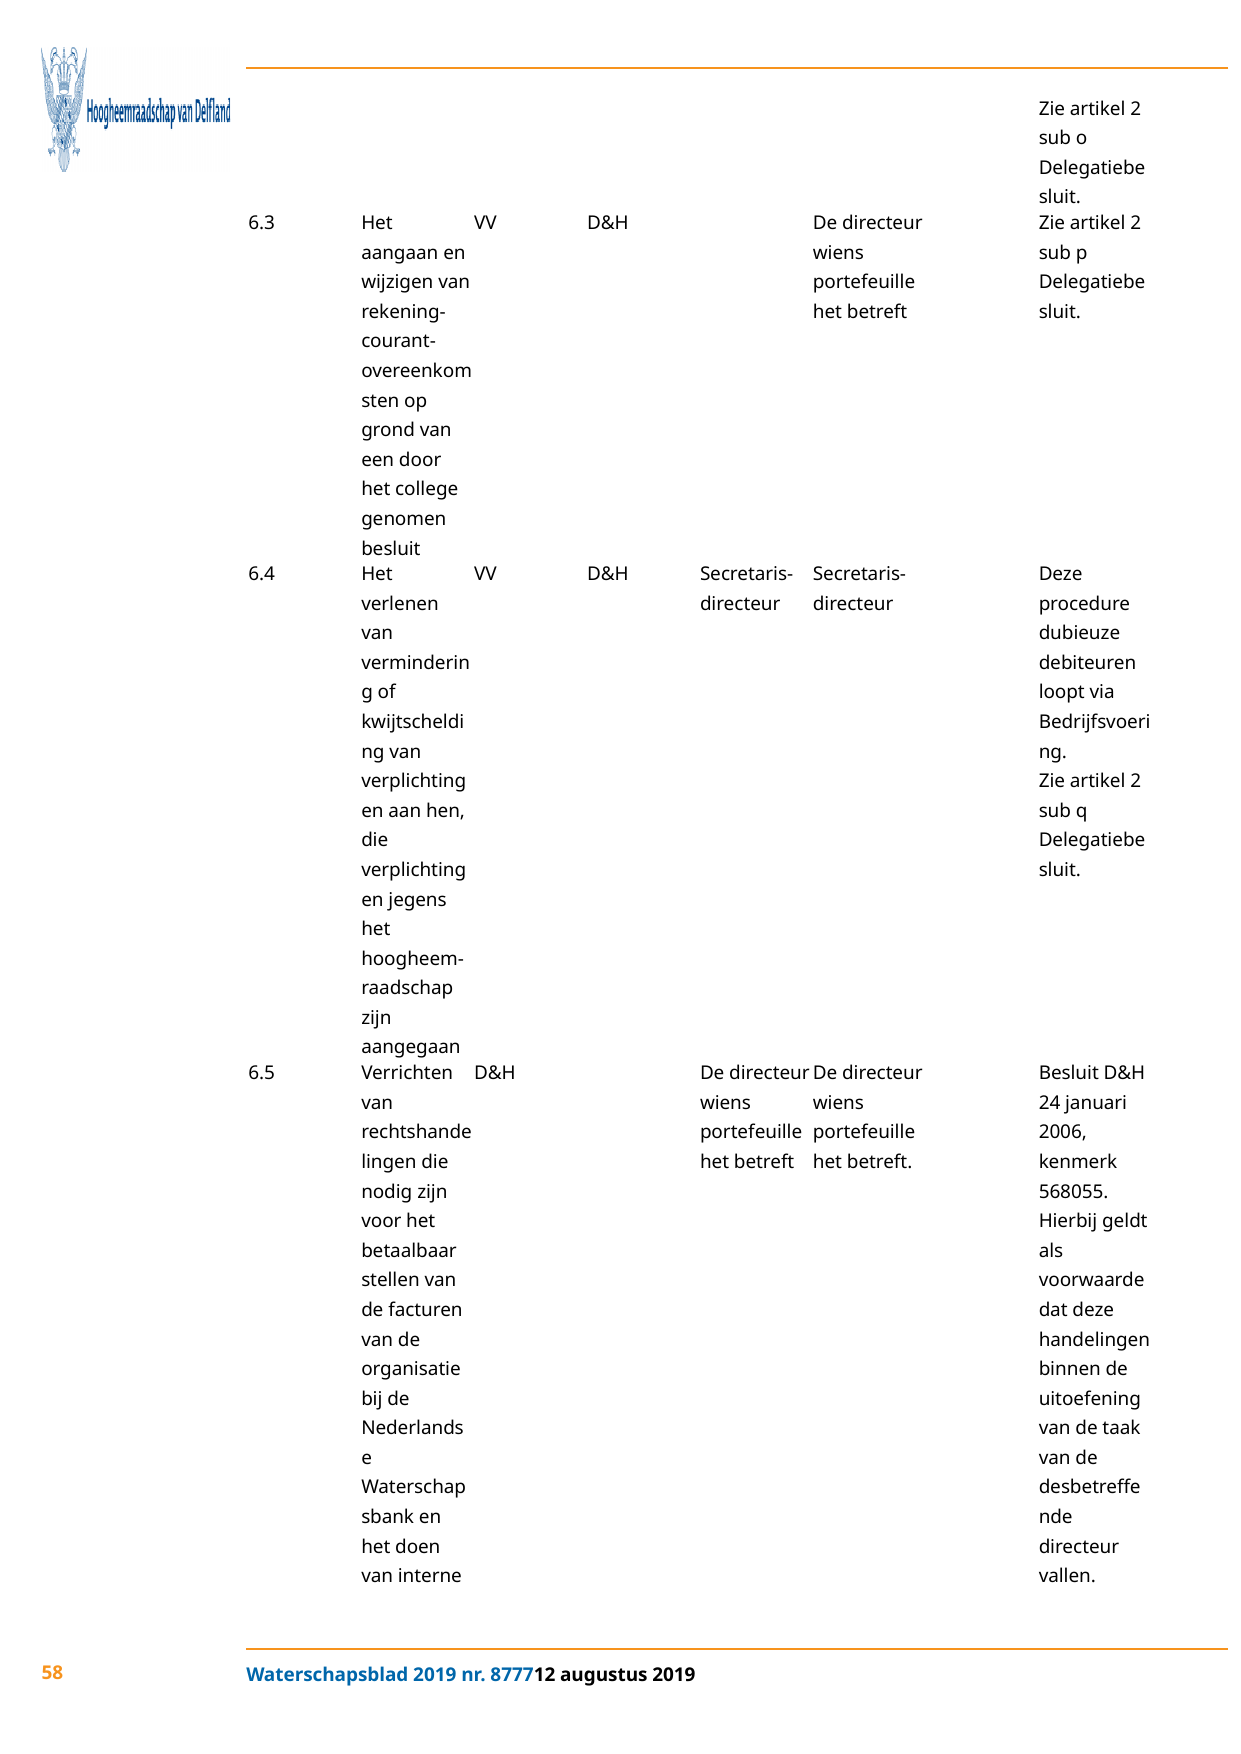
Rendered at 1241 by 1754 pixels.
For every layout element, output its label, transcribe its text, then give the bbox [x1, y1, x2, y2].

table_cell [361, 95, 474, 209]
table_cell Besluit D&H 24 januari 2006, kenmerk 568055. Hierbij geldt als voorwaarde dat deze handelingen binnen de uitoefening van de taak van de desbetreffende directeur vallen. [1039, 1060, 1152, 1588]
table_cell Het aangaan en wijzigen van rekening-courant- overeenkomsten op grond van een door het college genomen besluit [361, 209, 474, 560]
table_cell De directeur wiens portefeuille het betreft [700, 1060, 813, 1588]
table_cell Het verlenen van vermindering of kwijtschelding van verplichtingen aan hen, die verplichtingen jegens het hoogheem- raadschap zijn aangegaan [361, 560, 474, 1059]
table_cell D&H [474, 1060, 587, 1588]
table_cell Secretaris-directeur [813, 560, 926, 1059]
table_cell 6.5 [248, 1060, 361, 1588]
table_cell [926, 95, 1038, 209]
table_cell [700, 95, 813, 209]
picture [41, 47, 231, 172]
table_cell [926, 209, 1038, 560]
table_cell D&H [587, 560, 700, 1059]
table_cell 6.3 [248, 209, 361, 560]
table_cell [474, 95, 587, 209]
table_cell [587, 95, 700, 209]
table_cell Verrichten van rechtshandelingen die nodig zijn voor het betaalbaar stellen van de facturen van de organisatie bij de Nederlandse Waterschapsbank en het doen van interne [361, 1060, 474, 1588]
table_cell Zie artikel 2 sub o Delegatiebesluit. [1039, 95, 1152, 209]
table_cell Deze procedure dubieuze debiteuren loopt via Bedrijfsvoering. Zie artikel 2 sub q Delegatiebesluit. [1039, 560, 1152, 1059]
table_cell VV [474, 560, 587, 1059]
table_cell [700, 209, 813, 560]
table_cell [926, 560, 1038, 1059]
table_cell 6.4 [248, 560, 361, 1059]
table_cell Secretaris-directeur [700, 560, 813, 1059]
table_cell De directeur wiens portefeuille het betreft [813, 209, 926, 560]
table_cell [813, 95, 926, 209]
table_cell [926, 1060, 1038, 1588]
table_cell De directeur wiens portefeuille het betreft. [813, 1060, 926, 1588]
table_cell D&H [587, 209, 700, 560]
table_cell [587, 1060, 700, 1588]
table_cell Zie artikel 2 sub p Delegatiebesluit. [1039, 209, 1152, 560]
table_cell VV [474, 209, 587, 560]
table_cell [248, 95, 361, 209]
